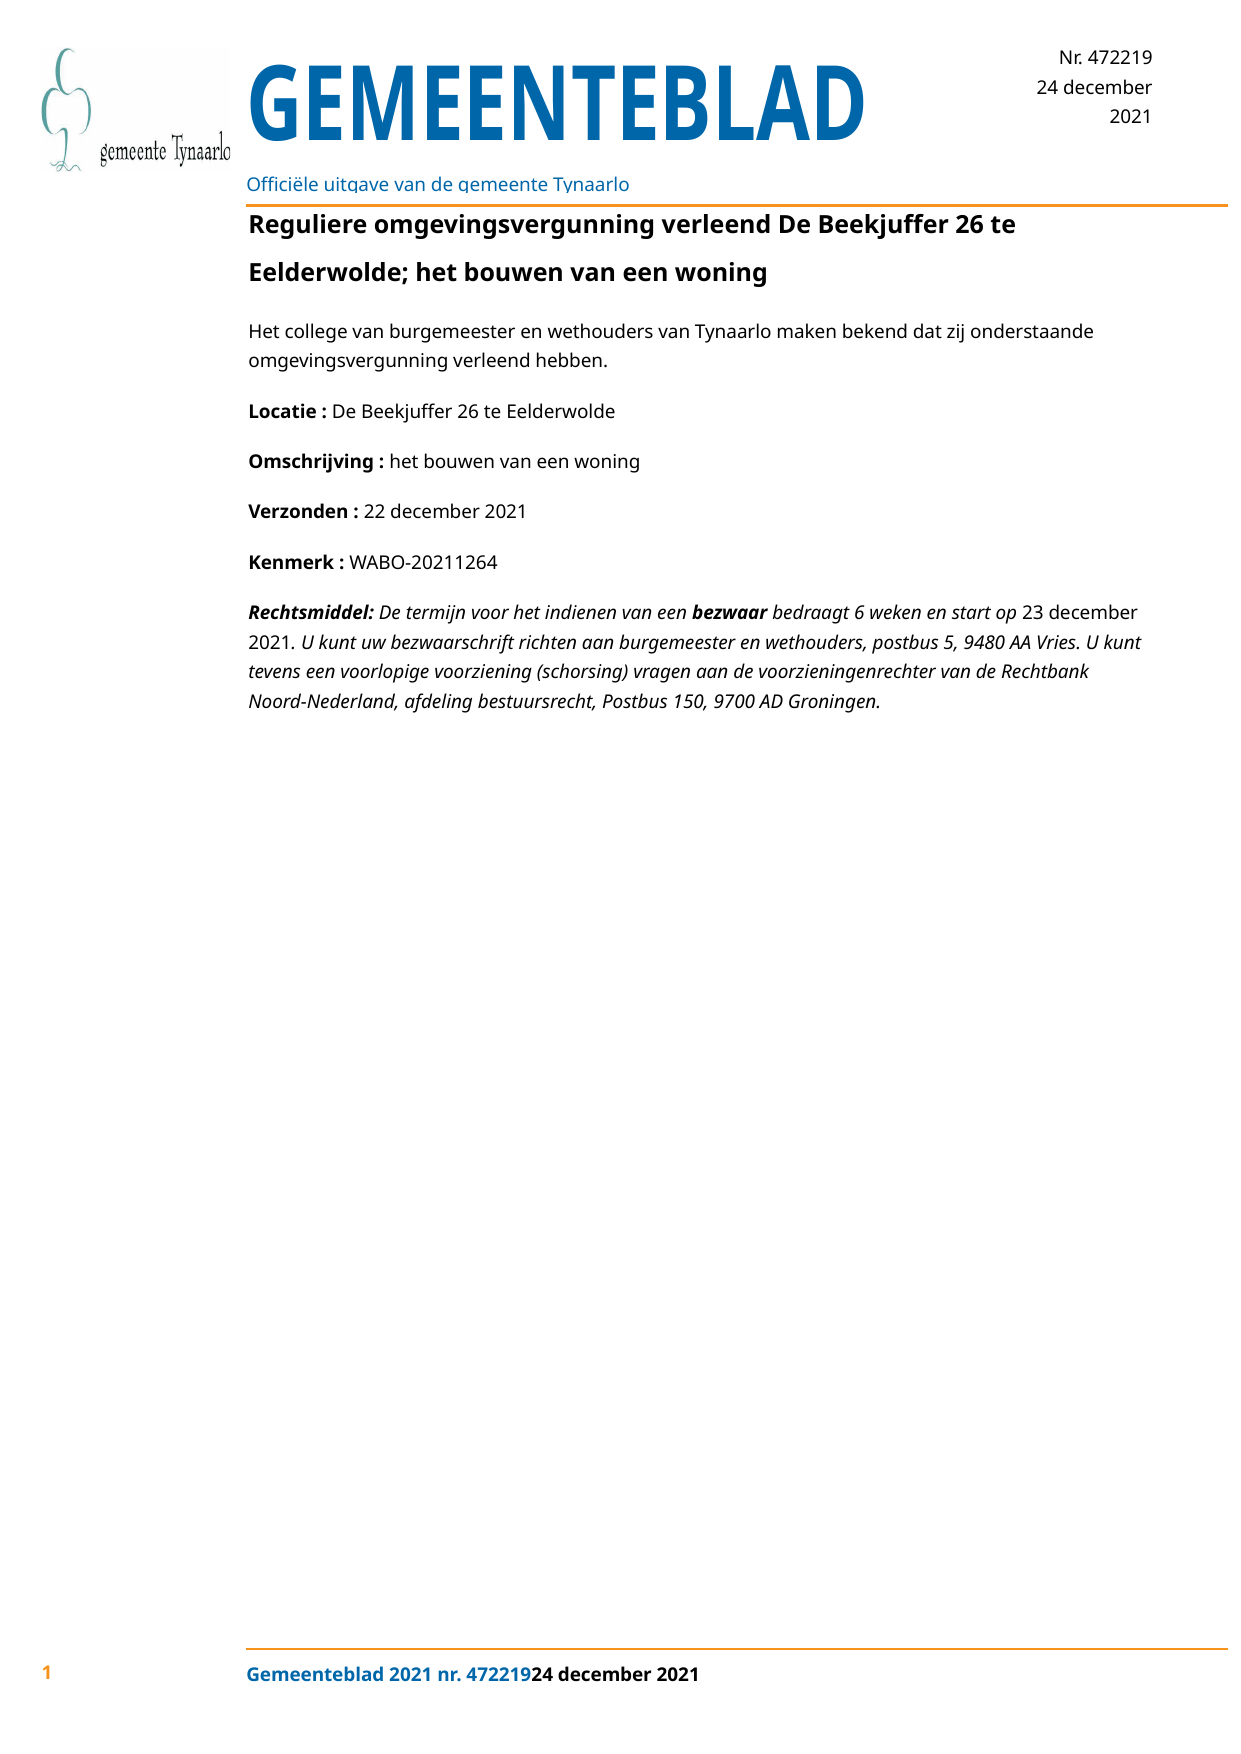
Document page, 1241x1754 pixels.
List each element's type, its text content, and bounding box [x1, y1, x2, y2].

text Reguliere omgevingsvergunning verleend De Beekjuffer 26 te Eelderwolde; het bouwen van een woning [248, 207, 1152, 288]
text Locatie : De Beekjuffer 26 te Eelderwolde [248, 398, 1152, 424]
text Verzonden : 22 december 2021 [248, 499, 1152, 524]
text Het college van burgemeester en wethouders van Tynaarlo maken bekend dat zij onderstaande omgevingsvergunning verleend hebben. [248, 318, 1152, 373]
text Rechtsmiddel: De termijn voor het indienen van een bezwaar bedraagt 6 weken en start op 23 december 2021. U kunt uw bezwaarschrift richten aan burgemeester en wethouders, postbus 5, 9480 AA Vries. U kunt tevens een voorlopige voorziening (schorsing) vragen aan de voorzieningenrechter van de Rechtbank Noord-Nederland, afdeling bestuursrecht, Postbus 150, 9700 AD Groningen. [248, 599, 1152, 714]
text Kenmerk : WABO-20211264 [248, 549, 1152, 575]
picture [41, 47, 231, 172]
text Omschrijving : het bouwen van een woning [248, 448, 1152, 474]
